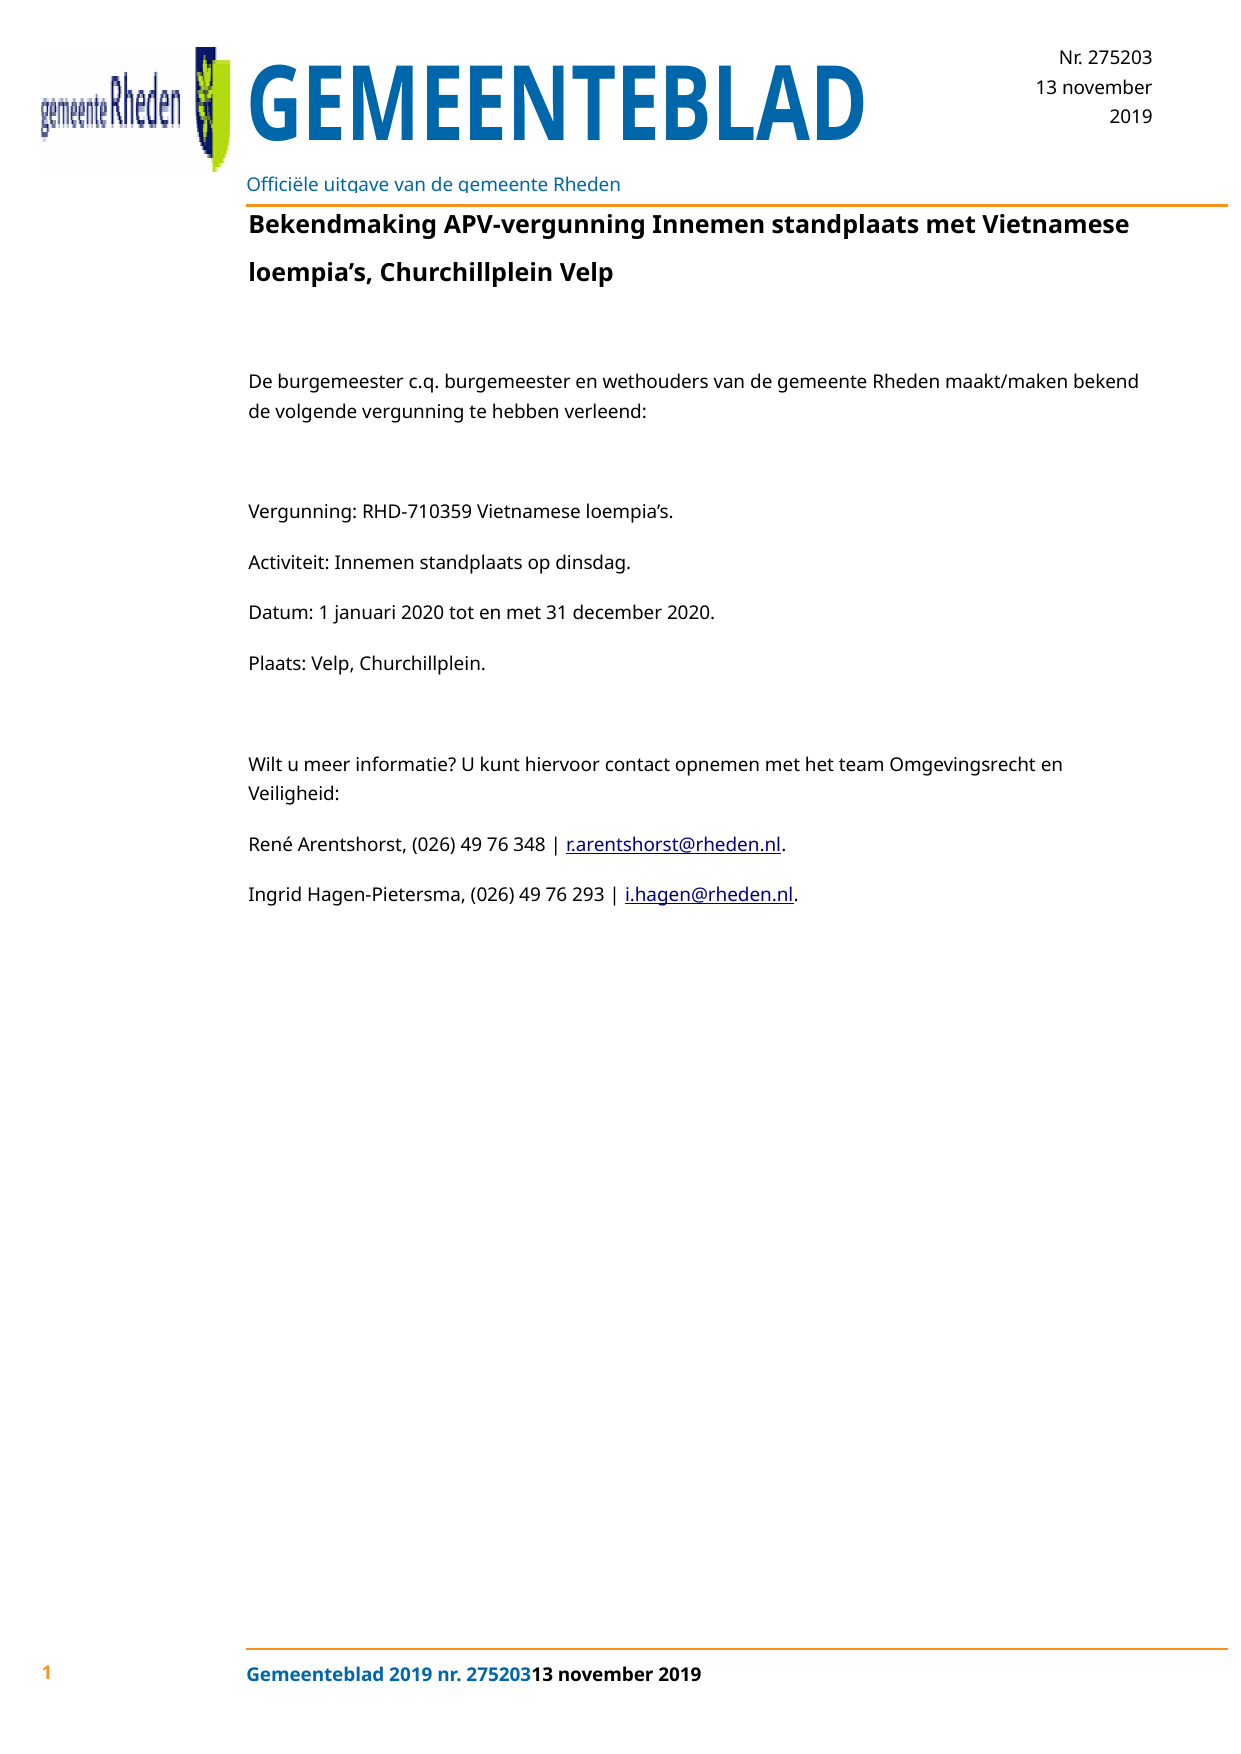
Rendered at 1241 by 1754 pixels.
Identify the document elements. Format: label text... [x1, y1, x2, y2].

text Vergunning: RHD-710359 Vietnamese loempia’s. [248, 499, 1152, 524]
text De burgemeester c.q. burgemeester en wethouders van de gemeente Rheden maakt/maken bekend de volgende vergunning te hebben verleend: [248, 368, 1152, 424]
text Wilt u meer informatie? U kunt hiervoor contact opnemen met het team Omgevingsrecht en Veiligheid: [248, 751, 1152, 806]
text Datum: 1 januari 2020 tot en met 31 december 2020. [248, 599, 1152, 625]
text Plaats: Velp, Churchillplein. [248, 650, 1152, 676]
text Bekendmaking APV-vergunning Innemen standplaats met Vietnamese loempia’s, Churchillplein Velp [248, 207, 1152, 288]
picture [41, 47, 231, 172]
text Ingrid Hagen-Pietersma, (026) 49 76 293 | i.hagen@rheden.nl. [248, 881, 1152, 907]
text Activiteit: Innemen standplaats op dinsdag. [248, 549, 1152, 575]
text René Arentshorst, (026) 49 76 348 | r.arentshorst@rheden.nl. [248, 831, 1152, 857]
